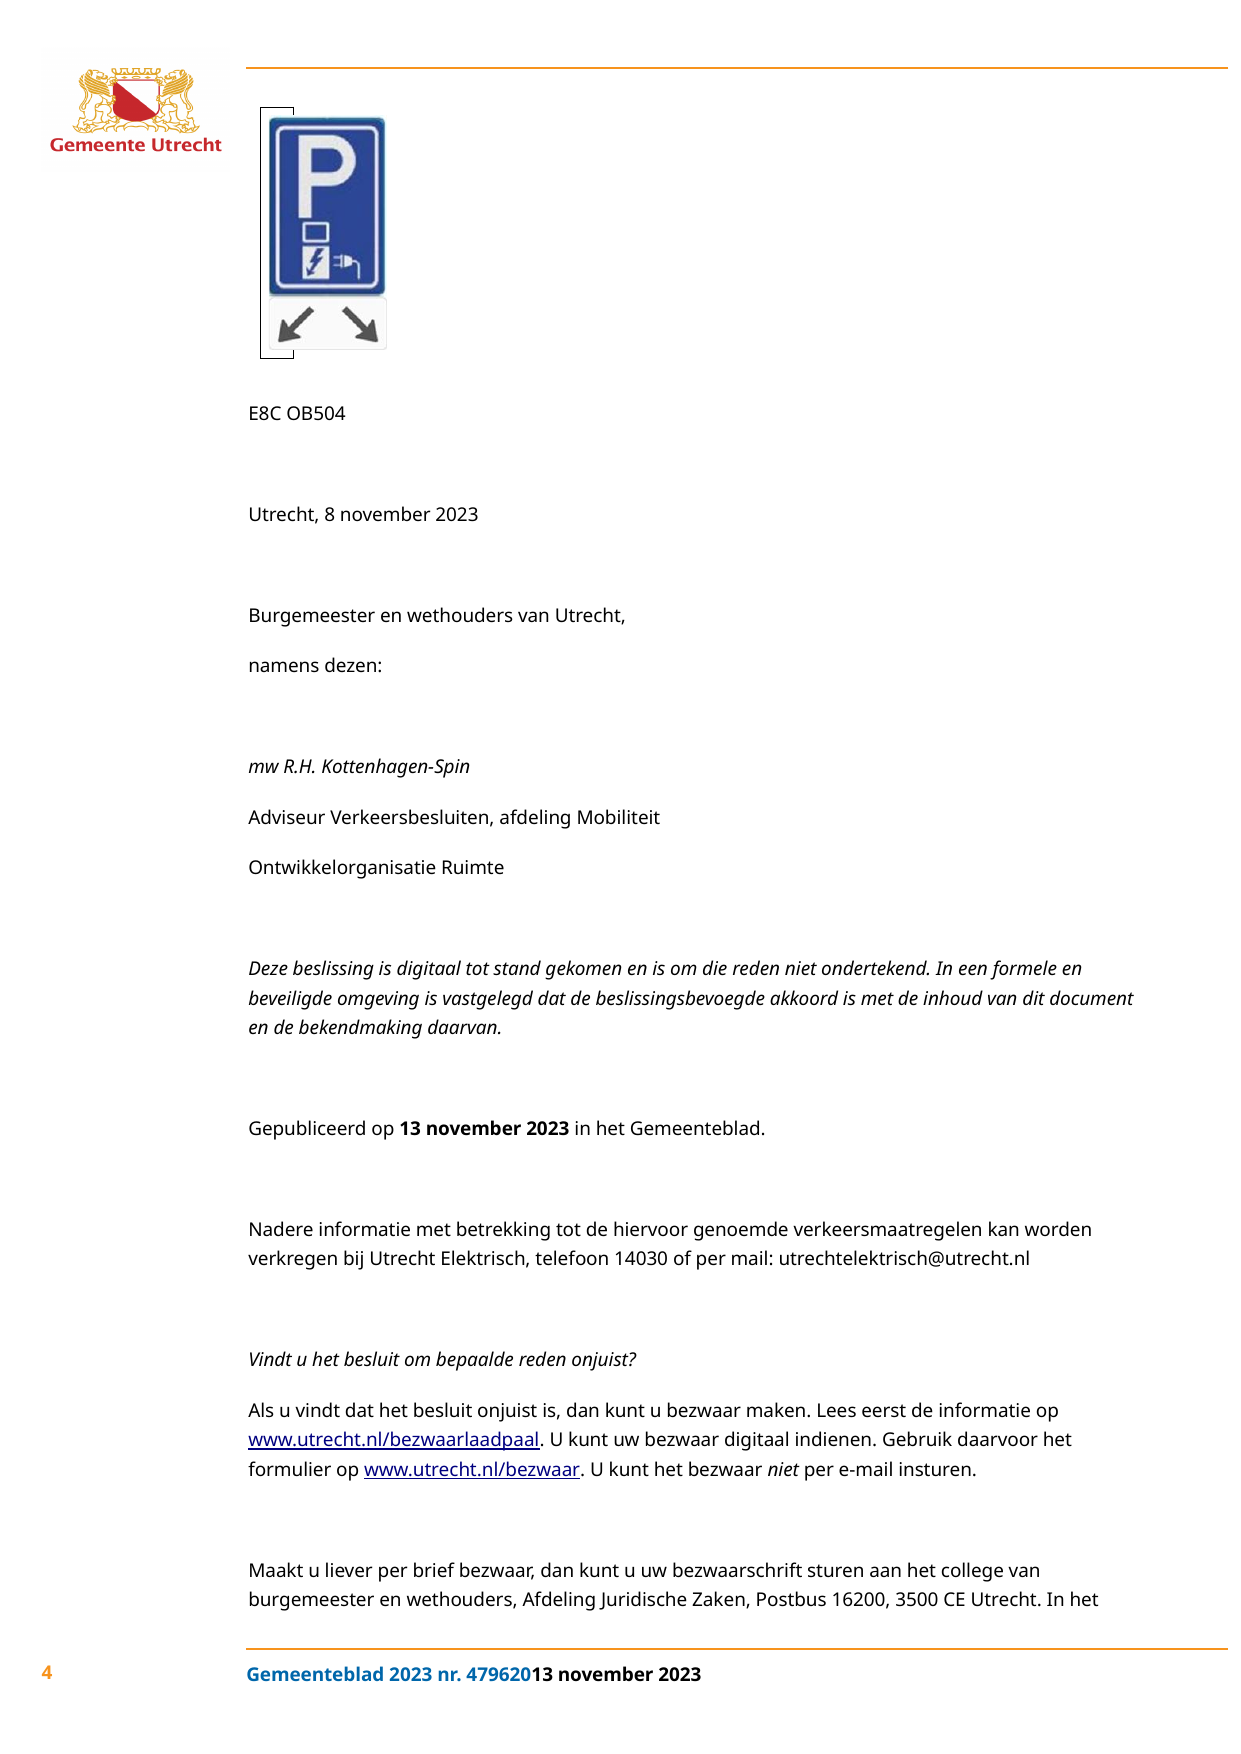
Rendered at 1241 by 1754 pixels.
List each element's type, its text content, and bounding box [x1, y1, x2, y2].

text Als u vindt dat het besluit onjuist is, dan kunt u bezwaar maken. Lees eerst de informatie op www.utrecht.nl/bezwaarlaadpaal. U kunt uw bezwaar digitaal indienen. Gebruik daarvoor het formulier op www.utrecht.nl/bezwaar. U kunt het bezwaar niet per e-mail insturen. [248, 1397, 1152, 1482]
text Deze beslissing is digitaal tot stand gekomen en is om die reden niet ondertekend. In een formele en beveiligde omgeving is vastgelegd dat de beslissingsbevoegde akkoord is met de inhoud van dit document en de bekendmaking daarvan. [248, 955, 1152, 1040]
text Nadere informatie met betrekking tot de hiervoor genoemde verkeersmaatregelen kan worden verkregen bij Utrecht Elektrisch, telefoon 14030 of per mail: utrechtelektrisch@utrecht.nl [248, 1216, 1152, 1271]
text Burgemeester en wethouders van Utrecht, [248, 602, 1152, 628]
text mw R.H. Kottenhagen-Spin [248, 753, 1152, 779]
text Utrecht, 8 november 2023 [248, 501, 1152, 527]
text Maakt u liever per brief bezwaar, dan kunt u uw bezwaarschrift sturen aan het college van burgemeester en wethouders, Afdeling Juridische Zaken, Postbus 16200, 3500 CE Utrecht. In het [248, 1557, 1152, 1612]
text Ontwikkelorganisatie Ruimte [248, 854, 1152, 880]
picture [268, 115, 387, 350]
text Gepubliceerd op 13 november 2023 in het Gemeenteblad. [248, 1115, 1152, 1141]
text namens dezen: [248, 653, 1152, 678]
picture [41, 47, 231, 172]
text Adviseur Verkeersbesluiten, afdeling Mobiliteit [248, 804, 1152, 830]
text Vindt u het besluit om bepaalde reden onjuist? [248, 1346, 1152, 1372]
text E8C OB504 [248, 401, 1152, 426]
